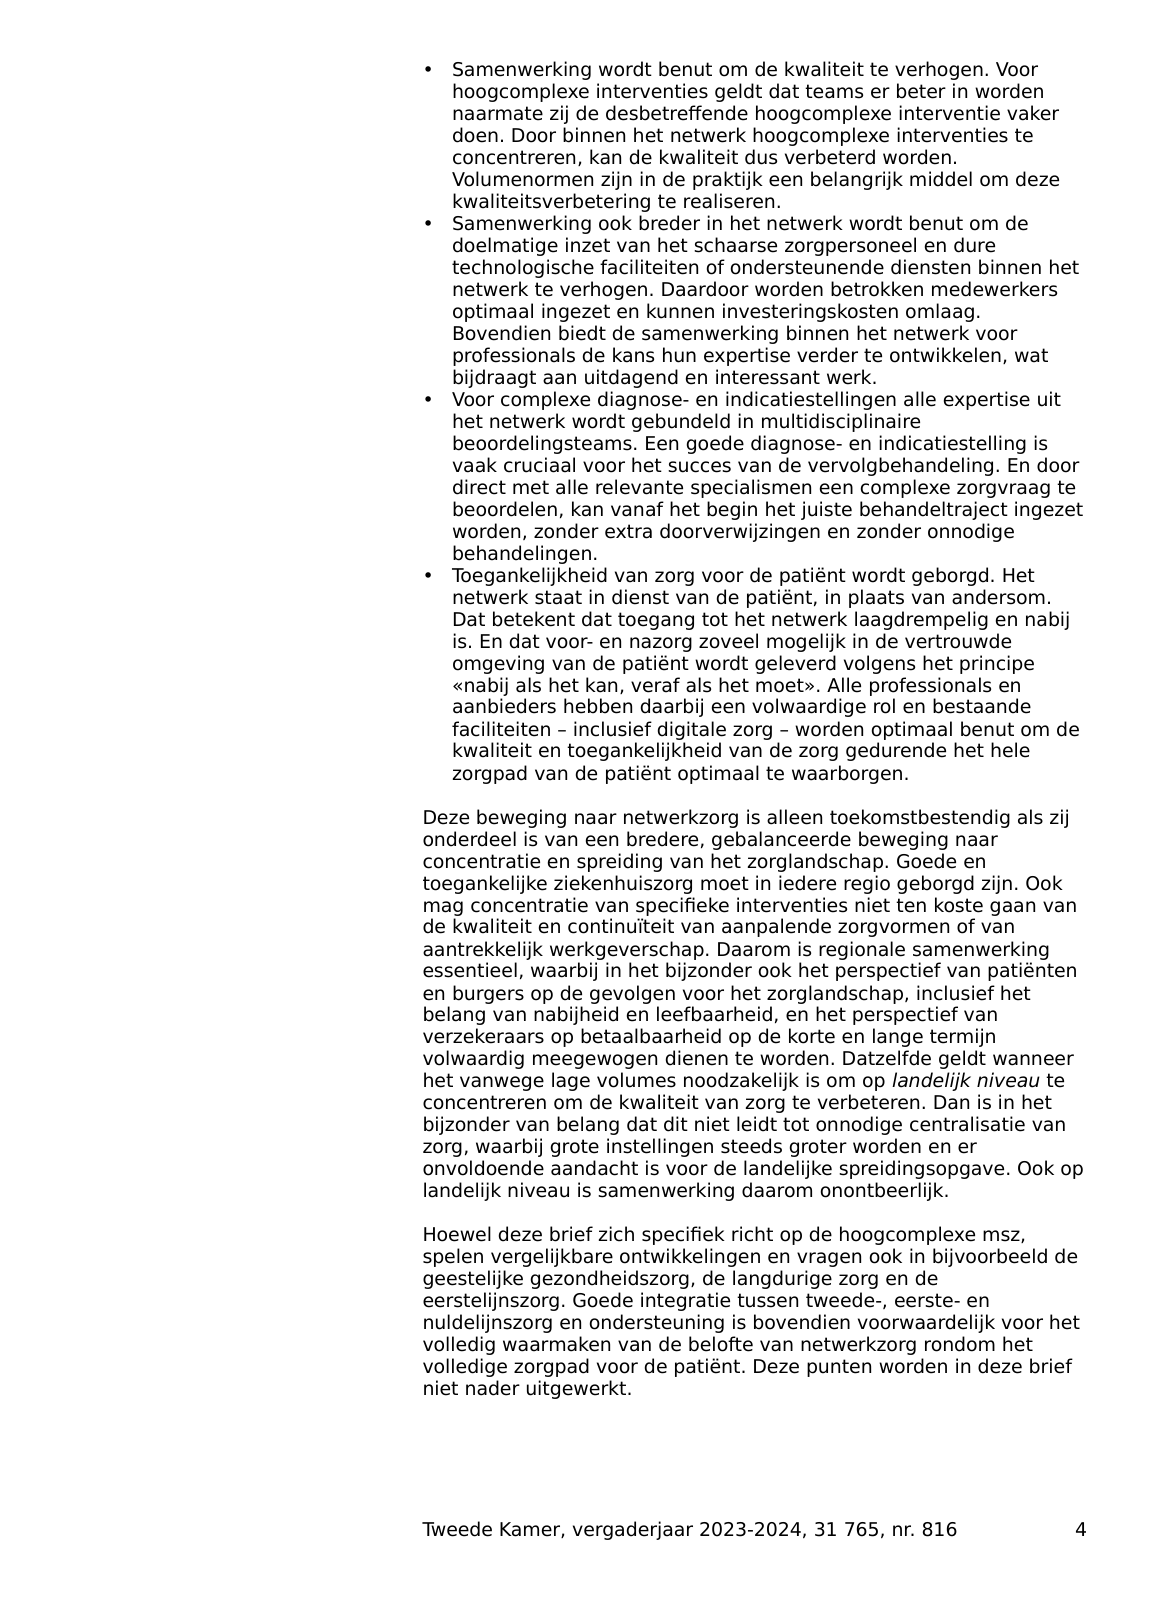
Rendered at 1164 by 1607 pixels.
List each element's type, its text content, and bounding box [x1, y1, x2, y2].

text • Samenwerking wordt benut om de kwaliteit te verhogen. Voor hoogcomplexe interventies geldt dat teams er beter in worden naarmate zij de desbetreffende hoogcomplexe interventie vaker doen. Door binnen het netwerk hoogcomplexe interventies te concentreren, kan de kwaliteit dus verbeterd worden. Volumenormen zijn in de praktijk een belangrijk middel om deze kwaliteitsverbetering te realiseren. [422, 59, 1087, 213]
text Hoewel deze brief zich specifiek richt op de hoogcomplexe msz, spelen vergelijkbare ontwikkelingen en vragen ook in bijvoorbeeld de geestelijke gezondheidszorg, de langdurige zorg en de eerstelijnszorg. Goede integratie tussen tweede-, eerste- en nuldelijnszorg en ondersteuning is bovendien voorwaardelijk voor het volledig waarmaken van de belofte van netwerkzorg rondom het volledige zorgpad voor de patiënt. Deze punten worden in deze brief niet nader uitgewerkt. [422, 1224, 1087, 1400]
text • Toegankelijkheid van zorg voor de patiënt wordt geborgd. Het netwerk staat in dienst van de patiënt, in plaats van andersom. Dat betekent dat toegang tot het netwerk laagdrempelig en nabij is. En dat voor- en nazorg zoveel mogelijk in de vertrouwde omgeving van de patiënt wordt geleverd volgens het principe «nabij als het kan, veraf als het moet». Alle professionals en aanbieders hebben daarbij een volwaardige rol en bestaande faciliteiten – inclusief digitale zorg – worden optimaal benut om de kwaliteit en toegankelijkheid van de zorg gedurende het hele zorgpad van de patiënt optimaal te waarborgen. [422, 564, 1087, 784]
text • Voor complexe diagnose- en indicatiestellingen alle expertise uit het netwerk wordt gebundeld in multidisciplinaire beoordelingsteams. Een goede diagnose- en indicatiestelling is vaak cruciaal voor het succes van de vervolgbehandeling. En door direct met alle relevante specialismen een complexe zorgvraag te beoordelen, kan vanaf het begin het juiste behandeltraject ingezet worden, zonder extra doorverwijzingen en zonder onnodige behandelingen. [422, 389, 1087, 564]
text • Samenwerking ook breder in het netwerk wordt benut om de doelmatige inzet van het schaarse zorgpersoneel en dure technologische faciliteiten of ondersteunende diensten binnen het netwerk te verhogen. Daardoor worden betrokken medewerkers optimaal ingezet en kunnen investeringskosten omlaag. Bovendien biedt de samenwerking binnen het netwerk voor professionals de kans hun expertise verder te ontwikkelen, wat bijdraagt aan uitdagend en interessant werk. [422, 213, 1087, 389]
text Deze beweging naar netwerkzorg is alleen toekomstbestendig als zij onderdeel is van een bredere, gebalanceerde beweging naar concentratie en spreiding van het zorglandschap. Goede en toegankelijke ziekenhuiszorg moet in iedere regio geborgd zijn. Ook mag concentratie van specifieke interventies niet ten koste gaan van de kwaliteit en continuïteit van aanpalende zorgvormen of van aantrekkelijk werkgeverschap. Daarom is regionale samenwerking essentieel, waarbij in het bijzonder ook het perspectief van patiënten en burgers op de gevolgen voor het zorglandschap, inclusief het belang van nabijheid en leefbaarheid, en het perspectief van verzekeraars op betaalbaarheid op de korte en lange termijn volwaardig meegewogen dienen te worden. Datzelfde geldt wanneer het vanwege lage volumes noodzakelijk is om op landelijk niveau te concentreren om de kwaliteit van zorg te verbeteren. Dan is in het bijzonder van belang dat dit niet leidt tot onnodige centralisatie van zorg, waarbij grote instellingen steeds groter worden en er onvoldoende aandacht is voor de landelijke spreidingsopgave. Ook op landelijk niveau is samenwerking daarom onontbeerlijk. [422, 807, 1087, 1202]
